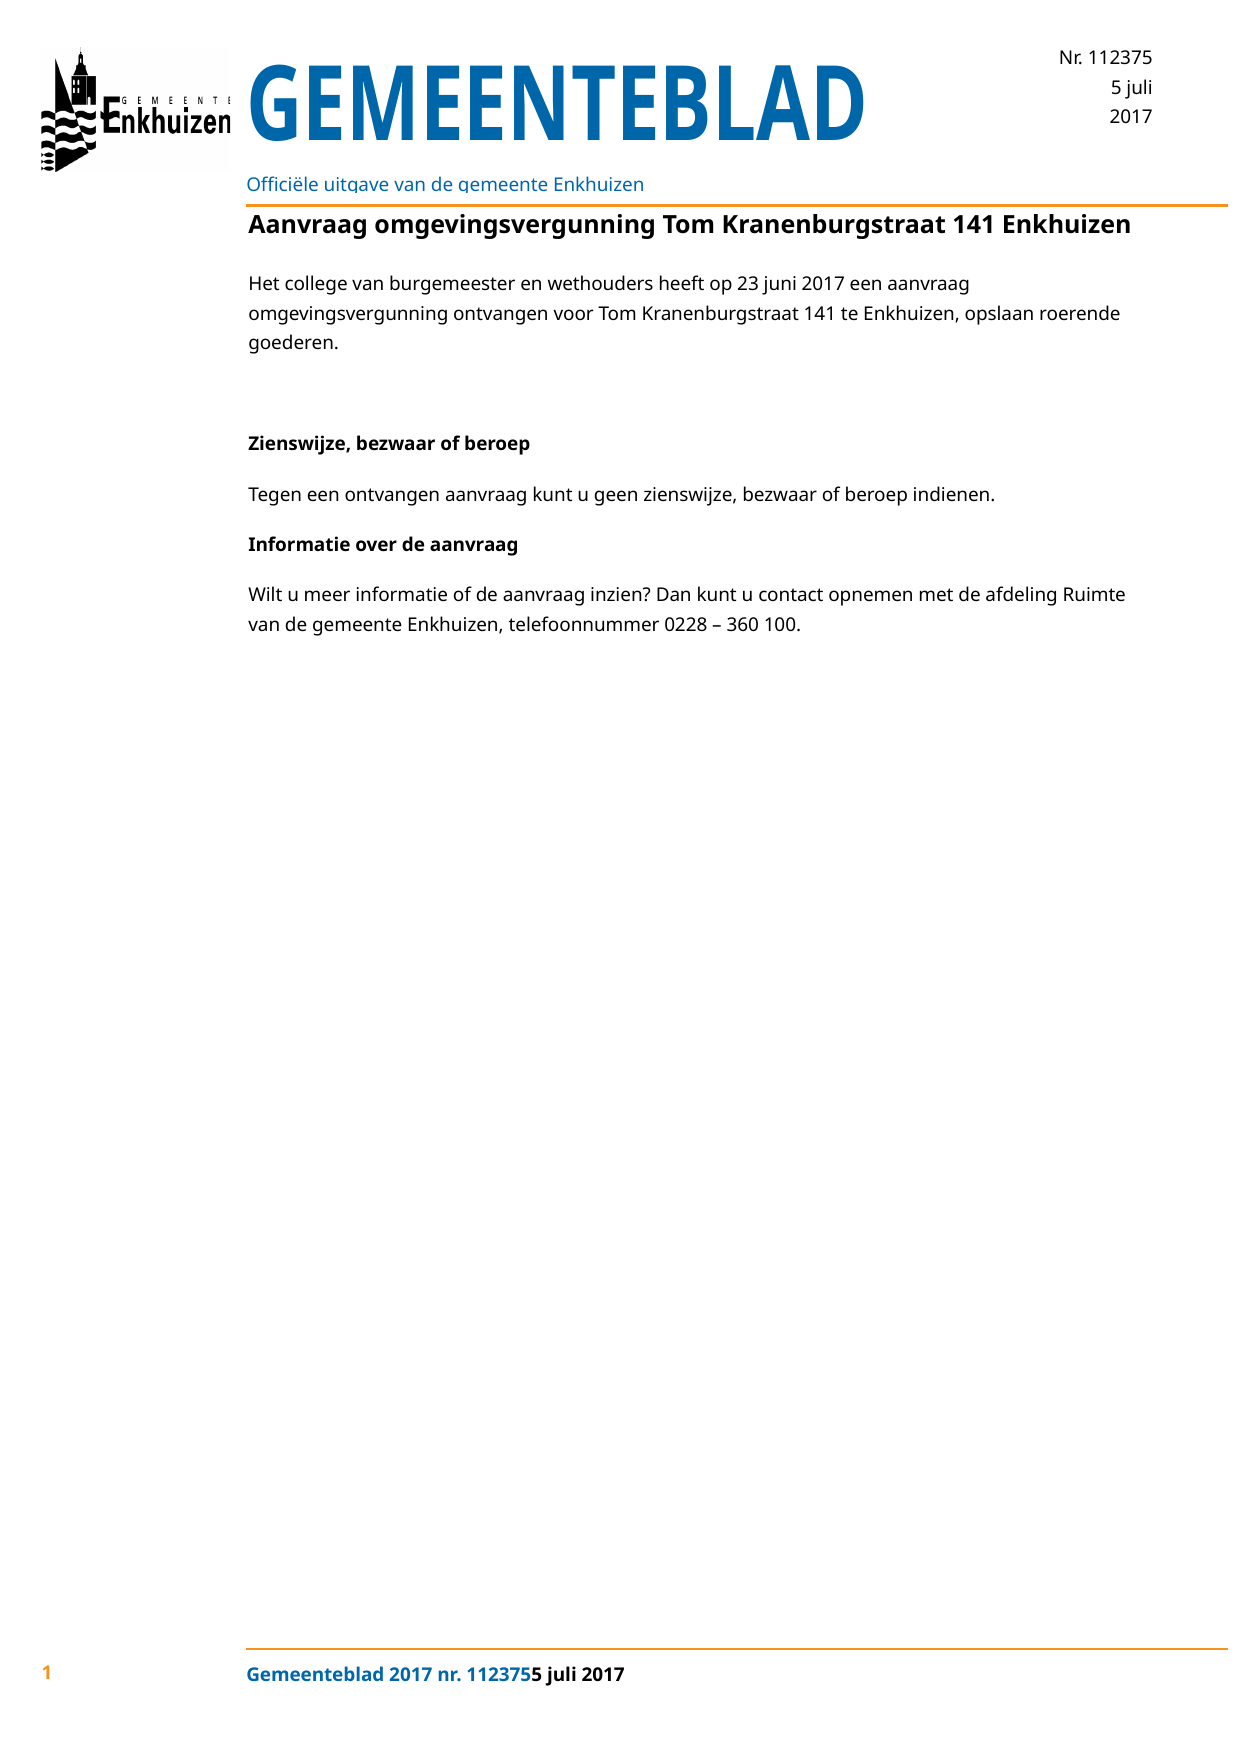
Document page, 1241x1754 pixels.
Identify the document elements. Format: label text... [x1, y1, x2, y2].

text Aanvraag omgevingsvergunning Tom Kranenburgstraat 141 Enkhuizen [248, 207, 1152, 241]
text Wilt u meer informatie of de aanvraag inzien? Dan kunt u contact opnemen met de afdeling Ruimte van de gemeente Enkhuizen, telefoonnummer 0228 – 360 100. [248, 582, 1152, 637]
text Tegen een ontvangen aanvraag kunt u geen zienswijze, bezwaar of beroep indienen. [248, 481, 1152, 506]
text Zienswijze, bezwaar of beroep [248, 430, 1152, 456]
text Het college van burgemeester en wethouders heeft op 23 juni 2017 een aanvraag omgevingsvergunning ontvangen voor Tom Kranenburgstraat 141 te Enkhuizen, opslaan roerende goederen. [248, 270, 1152, 355]
picture [41, 47, 231, 172]
text Informatie over de aanvraag [248, 531, 1152, 557]
